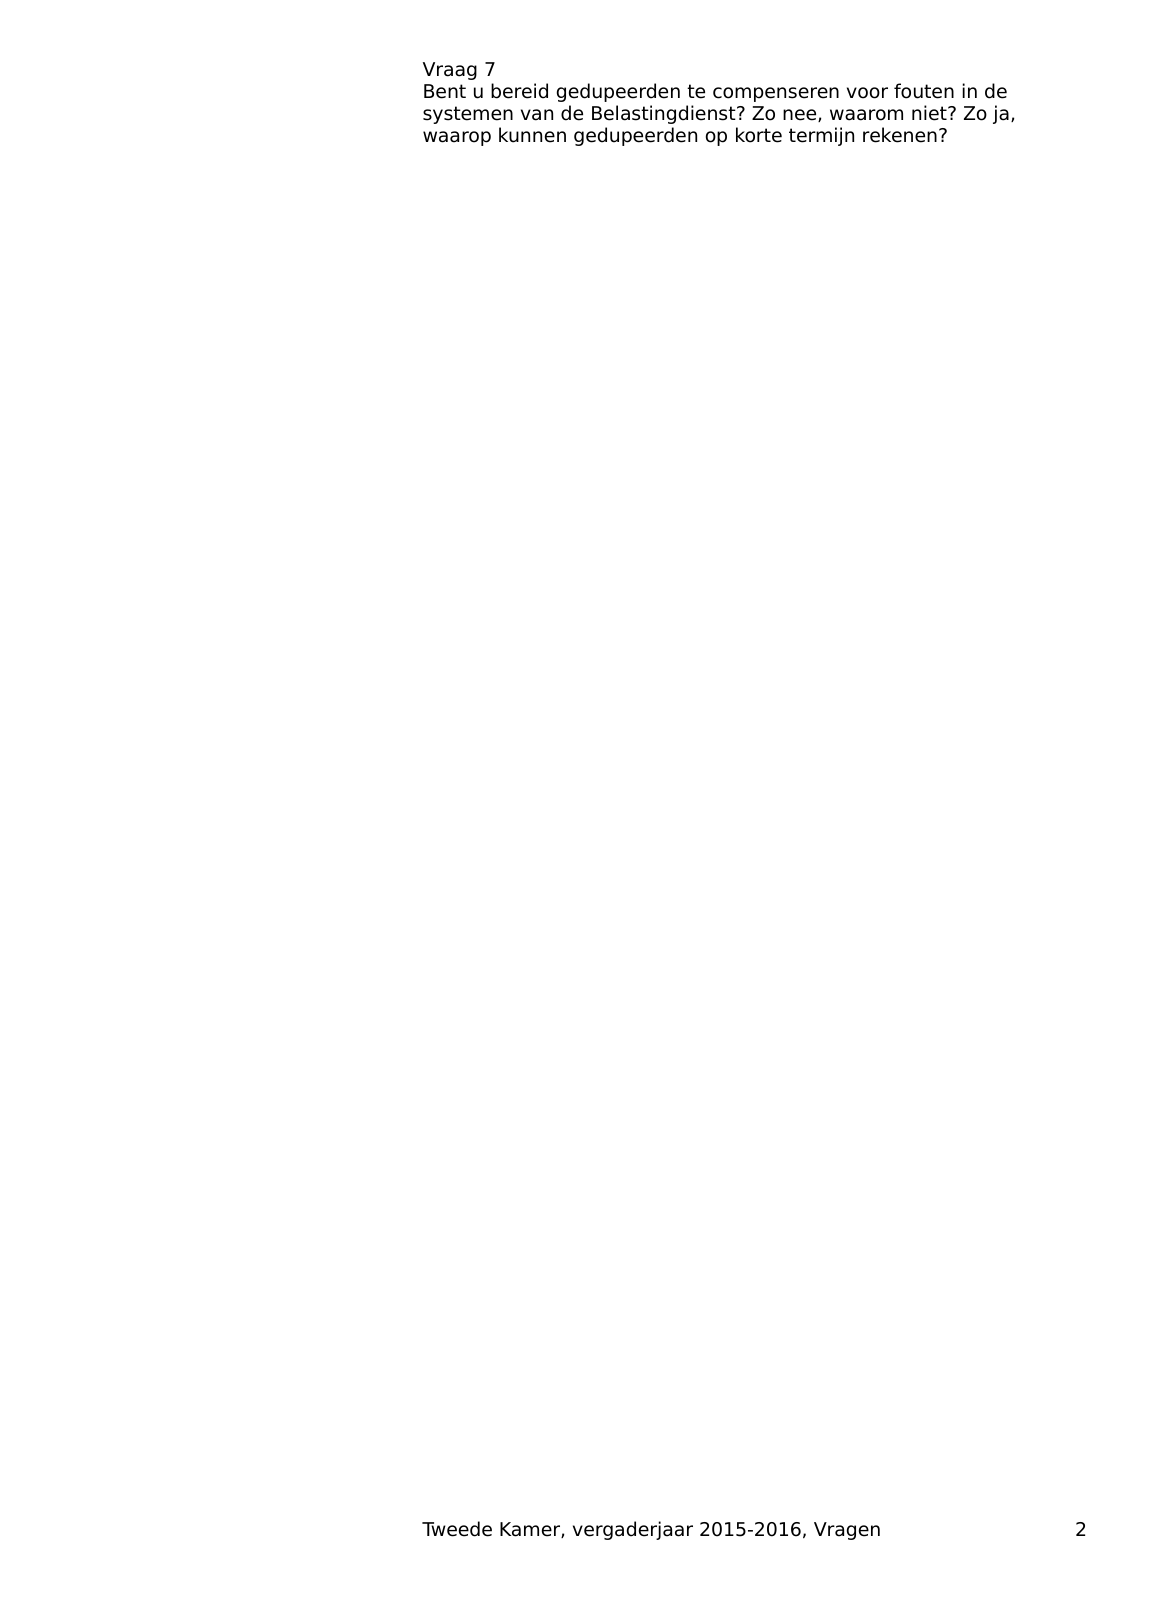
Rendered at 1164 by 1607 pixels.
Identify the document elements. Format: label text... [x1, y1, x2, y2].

text Vraag 7 [422, 59, 1087, 81]
text Bent u bereid gedupeerden te compenseren voor fouten in de systemen van de Belastingdienst? Zo nee, waarom niet? Zo ja, waarop kunnen gedupeerden op korte termijn rekenen? [422, 81, 1087, 147]
